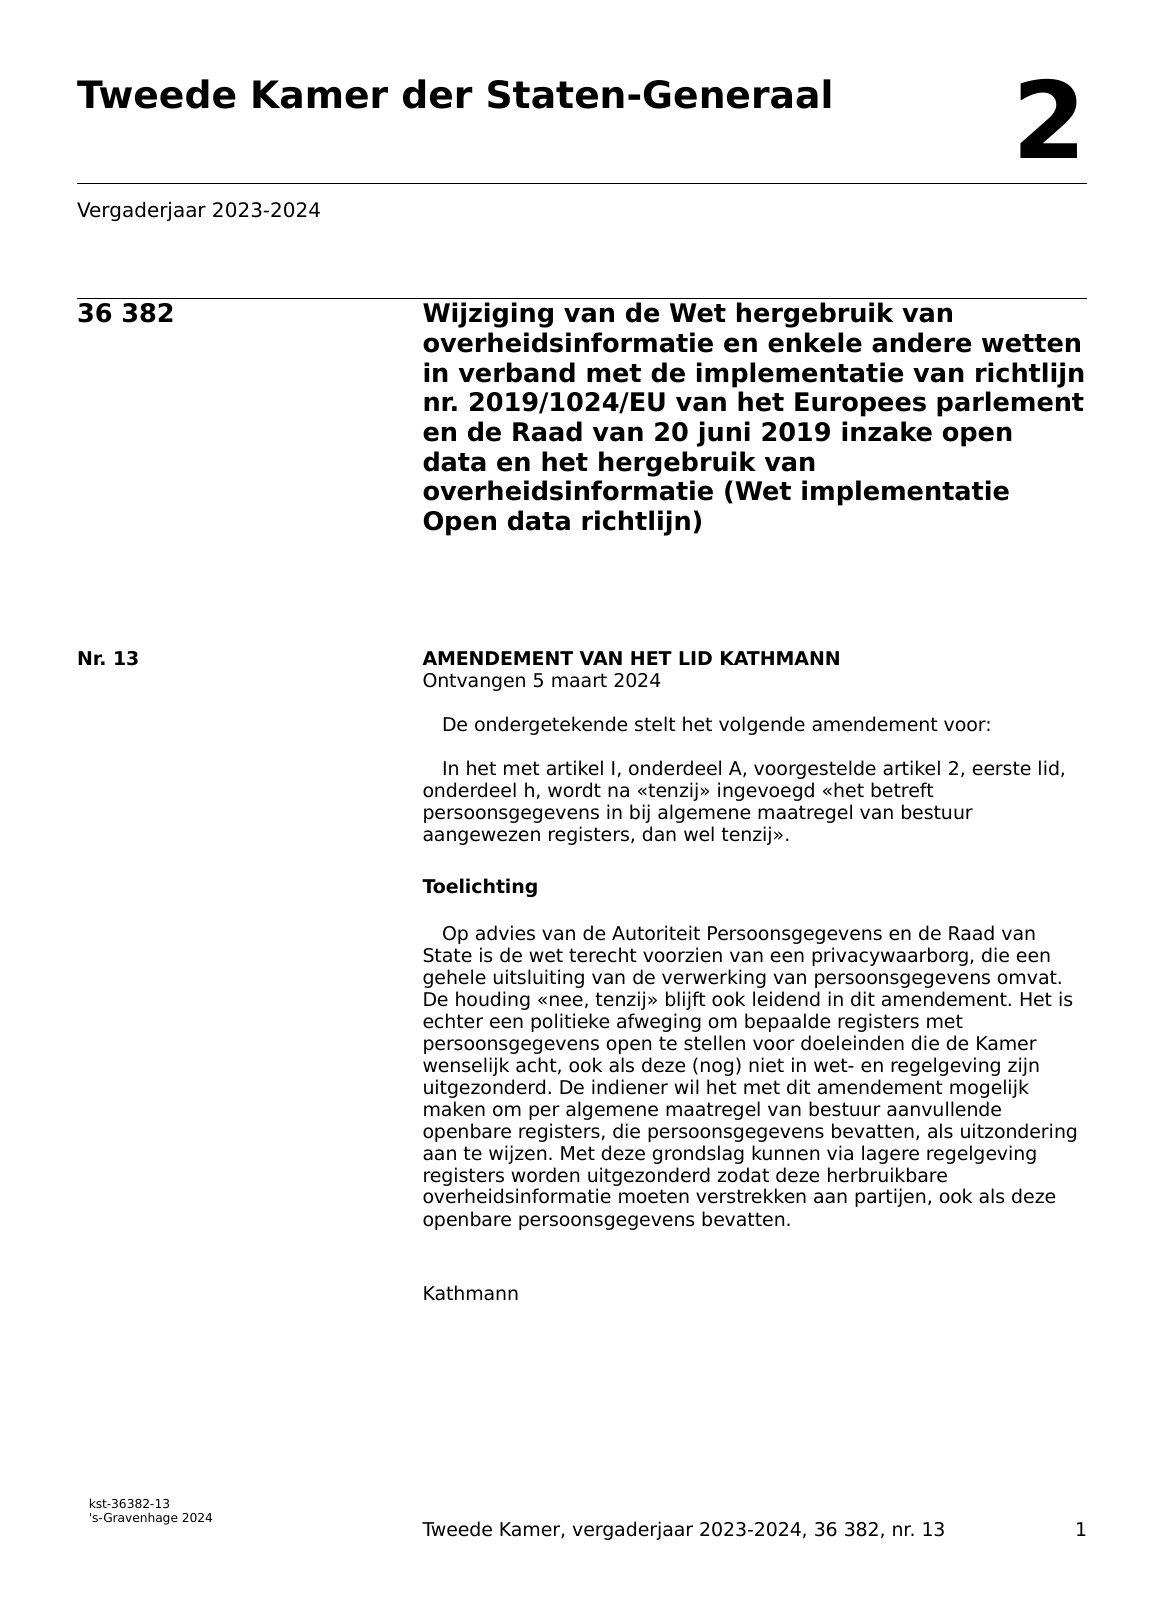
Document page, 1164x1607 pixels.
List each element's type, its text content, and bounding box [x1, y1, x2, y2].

subtitle Nr. 13 AMENDEMENT VAN HET LID KATHMANN [77, 647, 1087, 669]
text In het met artikel I, onderdeel A, voorgestelde artikel 2, eerste lid, onderdeel h, wordt na «tenzij» ingevoegd «het betreft persoonsgegevens in bij algemene maatregel van bestuur aangewezen registers, dan wel tenzij». [422, 758, 1087, 846]
text Ontvangen 5 maart 2024 [422, 669, 1087, 691]
table_header Tweede Kamer der Staten-Generaal [77, 59, 886, 183]
text Kathmann [422, 1260, 1087, 1304]
table_cell Vergaderjaar 2023-2024 [77, 184, 1087, 298]
text 's-Gravenhage 2024 [88, 1511, 323, 1525]
table_header 2 [886, 59, 1087, 183]
subtitle 36 382 Wijziging van de Wet hergebruik van overheidsinformatie en enkele andere wetten in verband met de implementatie van richtlijn nr. 2019/1024/EU van het Europees parlement en de Raad van 20 juni 2019 inzake open data en het hergebruik van overheidsinformatie (Wet implementatie Open data richtlijn) [77, 299, 1087, 536]
text Op advies van de Autoriteit Persoonsgegevens en de Raad van State is de wet terecht voorzien van een privacywaarborg, die een gehele uitsluiting van de verwerking van persoonsgegevens omvat. De houding «nee, tenzij» blijft ook leidend in dit amendement. Het is echter een politieke afweging om bepaalde registers met persoonsgegevens open te stellen voor doeleinden die de Kamer wenselijk acht, ook als deze (nog) niet in wet- en regelgeving zijn uitgezonderd. De indiener wil het met dit amendement mogelijk maken om per algemene maatregel van bestuur aanvullende openbare registers, die persoonsgegevens bevatten, als uitzondering aan te wijzen. Met deze grondslag kunnen via lagere regelgeving registers worden uitgezonderd zodat deze herbruikbare overheidsinformatie moeten verstrekken aan partijen, ook als deze openbare persoonsgegevens bevatten. [422, 923, 1087, 1230]
subtitle Toelichting [422, 876, 1087, 898]
text De ondergetekende stelt het volgende amendement voor: [422, 714, 1087, 736]
text kst-36382-13 [88, 1497, 323, 1511]
